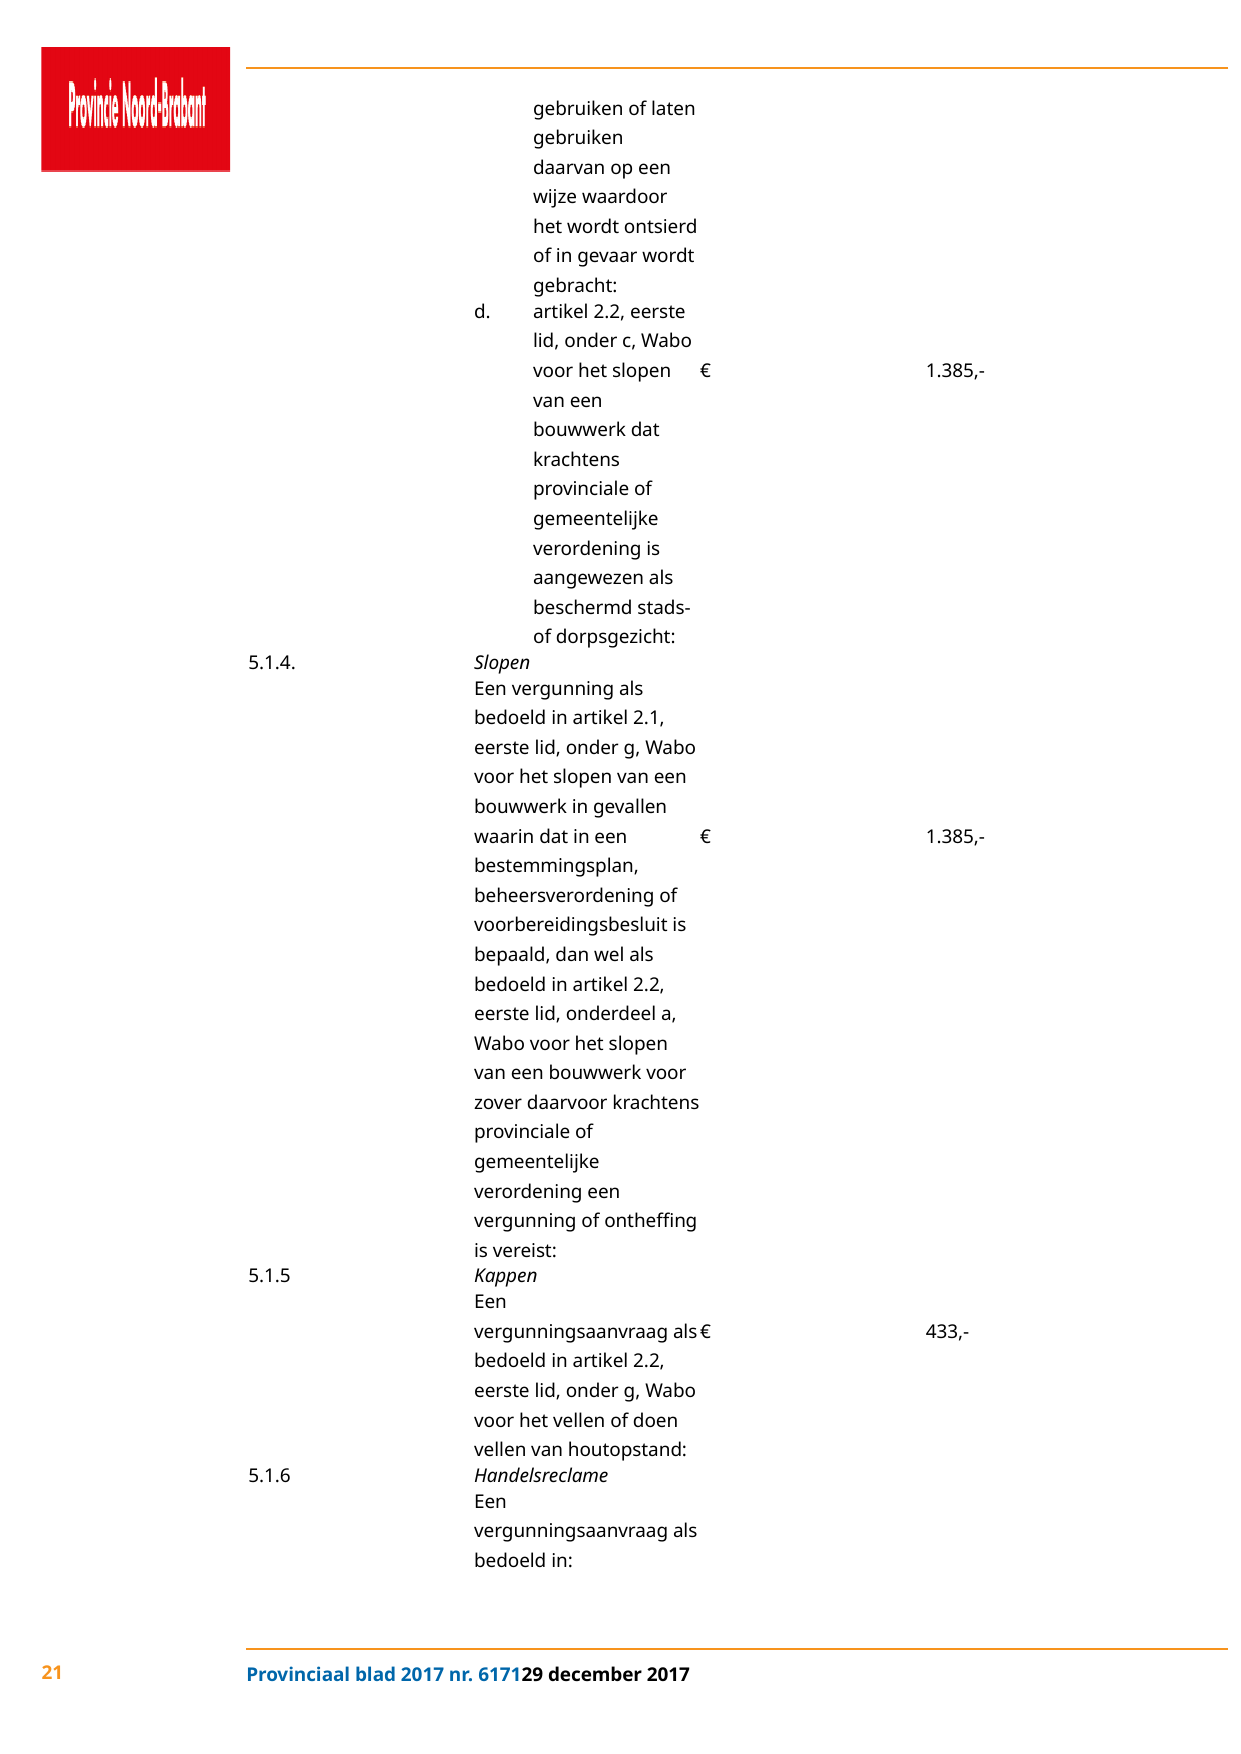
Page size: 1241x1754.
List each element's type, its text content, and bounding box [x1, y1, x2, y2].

table_cell [700, 649, 926, 675]
table_cell € [700, 675, 926, 1263]
table_cell [700, 95, 926, 298]
table_cell 1.385,- [926, 298, 1152, 649]
picture [41, 47, 231, 172]
table_cell [248, 298, 474, 649]
table_cell [248, 675, 474, 1263]
table_cell 5.1.6 [248, 1462, 474, 1488]
table_cell Handelsreclame [474, 1462, 700, 1488]
table_cell Een vergunningsaanvraag als bedoeld in artikel 2.2, eerste lid, onder g, Wabo voor het vellen of doen vellen van houtopstand: [474, 1289, 700, 1462]
table_cell artikel 2.2, eerste lid, onder c, Wabo voor het slopen van een bouwwerk dat krachtens provinciale of gemeentelijke verordening is aangewezen als beschermd stads- of dorpsgezicht: [474, 298, 700, 649]
table_cell [700, 1263, 926, 1288]
table_cell € [700, 298, 926, 649]
table_cell [700, 1462, 926, 1488]
table_cell 1.385,- [926, 675, 1152, 1263]
table_cell [926, 1488, 1152, 1573]
table_cell [700, 1488, 926, 1573]
table_cell Slopen [474, 649, 700, 675]
table_cell 5.1.5 [248, 1263, 474, 1288]
table_cell [926, 649, 1152, 675]
table_cell [926, 95, 1152, 298]
table_cell [248, 1488, 474, 1573]
table_cell 5.1.4. [248, 649, 474, 675]
table_cell [926, 1462, 1152, 1488]
table_cell Een vergunning als bedoeld in artikel 2.1, eerste lid, onder g, Wabo voor het slopen van een bouwwerk in gevallen waarin dat in een bestemmingsplan, beheersverordening of voorbereidingsbesluit is bepaald, dan wel als bedoeld in artikel 2.2, eerste lid, onderdeel a, Wabo voor het slopen van een bouwwerk voor zover daarvoor krachtens provinciale of gemeentelijke verordening een vergunning of ontheffing is vereist: [474, 675, 700, 1263]
table_cell Een vergunningsaanvraag als bedoeld in: [474, 1488, 700, 1573]
table_cell gebruiken of laten gebruiken daarvan op een wijze waardoor het wordt ontsierd of in gevaar wordt gebracht: [474, 95, 700, 298]
table_cell [926, 1263, 1152, 1288]
table_cell 433,- [926, 1289, 1152, 1462]
table_cell [248, 95, 474, 298]
table_cell Kappen [474, 1263, 700, 1288]
table_cell [248, 1289, 474, 1462]
table_cell € [700, 1289, 926, 1462]
